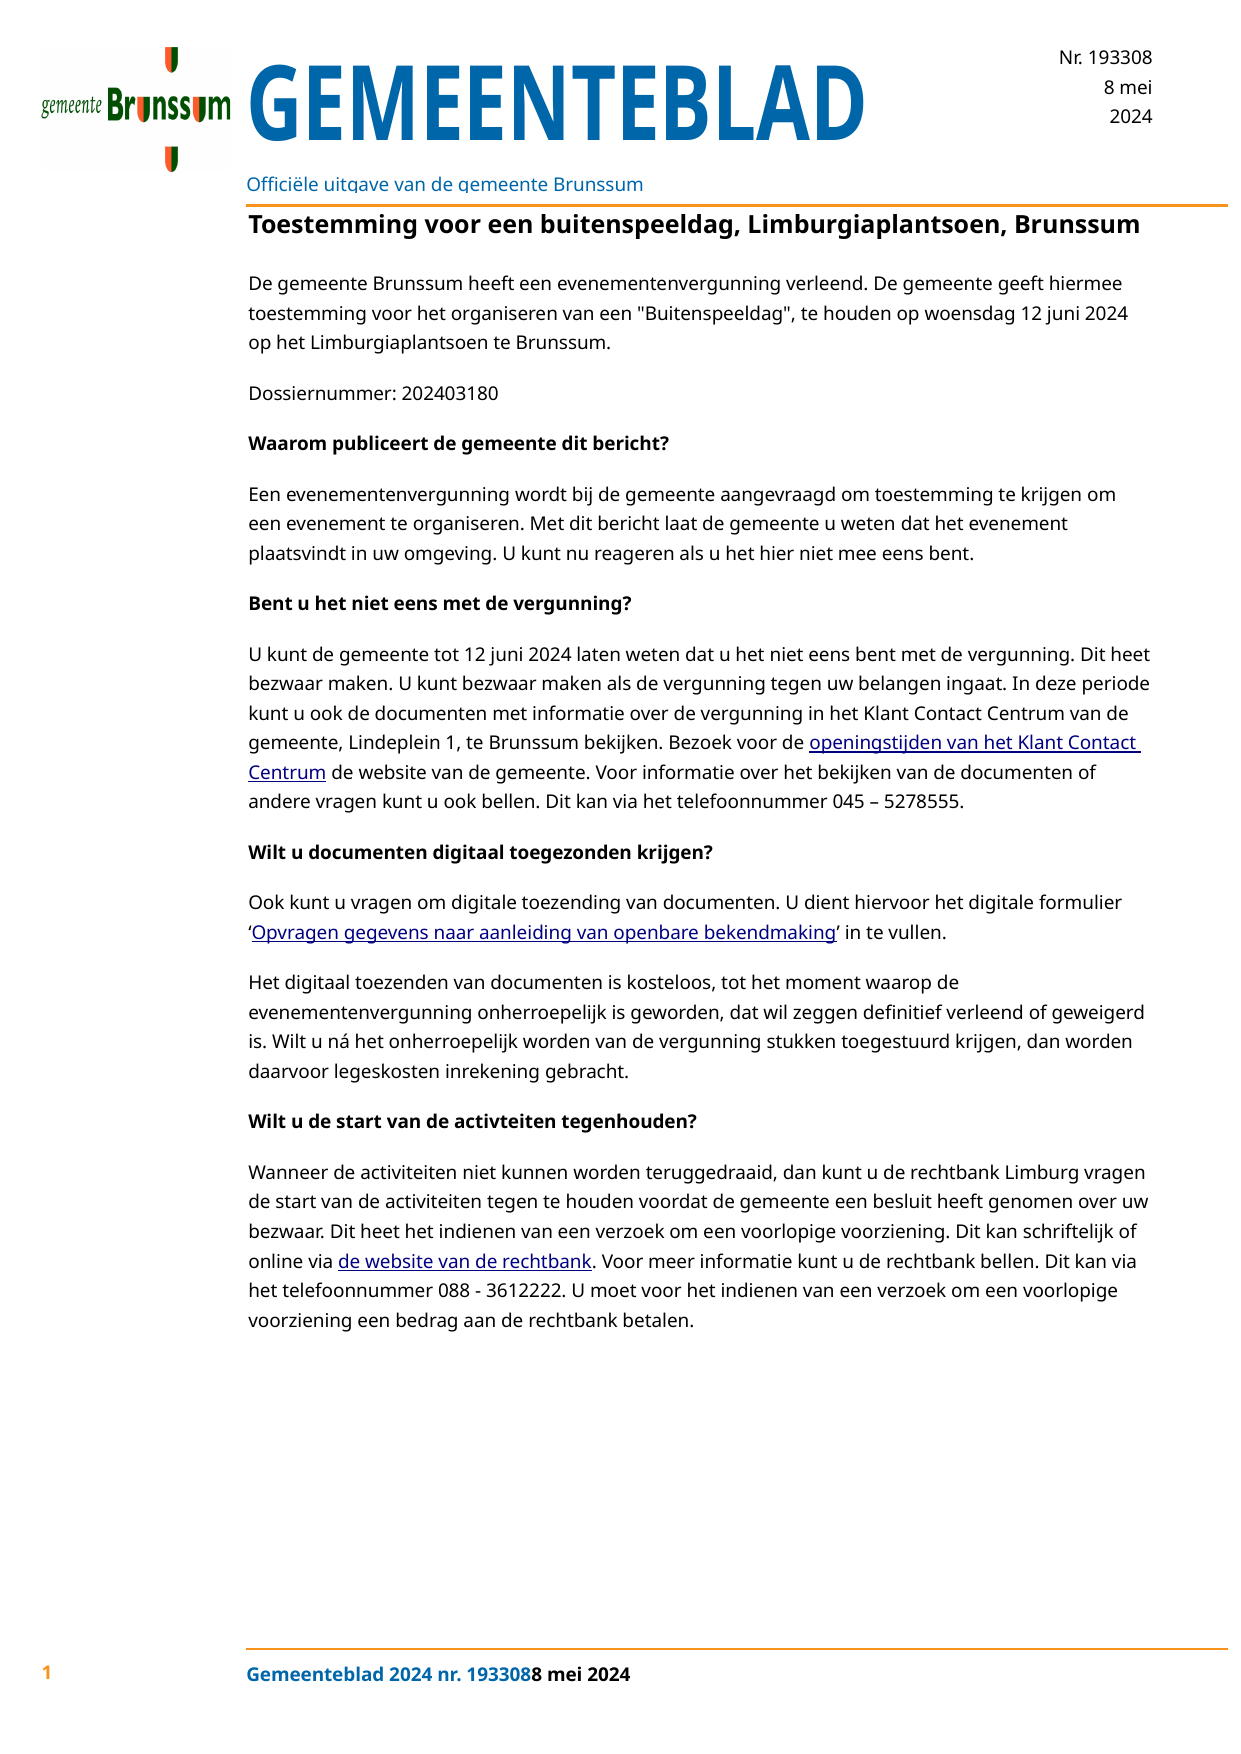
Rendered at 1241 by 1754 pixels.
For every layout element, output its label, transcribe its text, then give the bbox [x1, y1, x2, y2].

text Het digitaal toezenden van documenten is kosteloos, tot het moment waarop de evenementenvergunning onherroepelijk is geworden, dat wil zeggen definitief verleend of geweigerd is. Wilt u ná het onherroepelijk worden van de vergunning stukken toegestuurd krijgen, dan worden daarvoor legeskosten inrekening gebracht. [248, 969, 1152, 1084]
text De gemeente Brunssum heeft een evenementenvergunning verleend. De gemeente geeft hiermee toestemming voor het organiseren van een "Buitenspeeldag", te houden op woensdag 12 juni 2024 op het Limburgiaplantsoen te Brunssum. [248, 270, 1152, 355]
text Wanneer de activiteiten niet kunnen worden teruggedraaid, dan kunt u de rechtbank Limburg vragen de start van de activiteiten tegen te houden voordat de gemeente een besluit heeft genomen over uw bezwaar. Dit heet het indienen van een verzoek om een voorlopige voorziening. Dit kan schriftelijk of online via de website van de rechtbank. Voor meer informatie kunt u de rechtbank bellen. Dit kan via het telefoonnummer 088 - 3612222. U moet voor het indienen van een verzoek om een voorlopige voorziening een bedrag aan de rechtbank betalen. [248, 1159, 1152, 1333]
text Toestemming voor een buitenspeeldag, Limburgiaplantsoen, Brunssum [248, 207, 1152, 241]
text Wilt u de start van de activteiten tegenhouden? [248, 1109, 1152, 1134]
text Ook kunt u vragen om digitale toezending van documenten. U dient hiervoor het digitale formulier ‘Opvragen gegevens naar aanleiding van openbare bekendmaking’ in te vullen. [248, 889, 1152, 945]
text Bent u het niet eens met de vergunning? [248, 590, 1152, 616]
text Dossiernummer: 202403180 [248, 380, 1152, 406]
text Waarom publiceert de gemeente dit bericht? [248, 430, 1152, 456]
text Een evenementenvergunning wordt bij de gemeente aangevraagd om toestemming te krijgen om een evenement te organiseren. Met dit bericht laat de gemeente u weten dat het evenement plaatsvindt in uw omgeving. U kunt nu reageren als u het hier niet mee eens bent. [248, 481, 1152, 566]
text U kunt de gemeente tot 12 juni 2024 laten weten dat u het niet eens bent met de vergunning. Dit heet bezwaar maken. U kunt bezwaar maken als de vergunning tegen uw belangen ingaat. In deze periode kunt u ook de documenten met informatie over de vergunning in het Klant Contact Centrum van de gemeente, Lindeplein 1, te Brunssum bekijken. Bezoek voor de openingstijden van het Klant Contact Centrum de website van de gemeente. Voor informatie over het bekijken van de documenten of andere vragen kunt u ook bellen. Dit kan via het telefoonnummer 045 – 5278555. [248, 641, 1152, 814]
picture [41, 47, 231, 172]
text Wilt u documenten digitaal toegezonden krijgen? [248, 839, 1152, 865]
